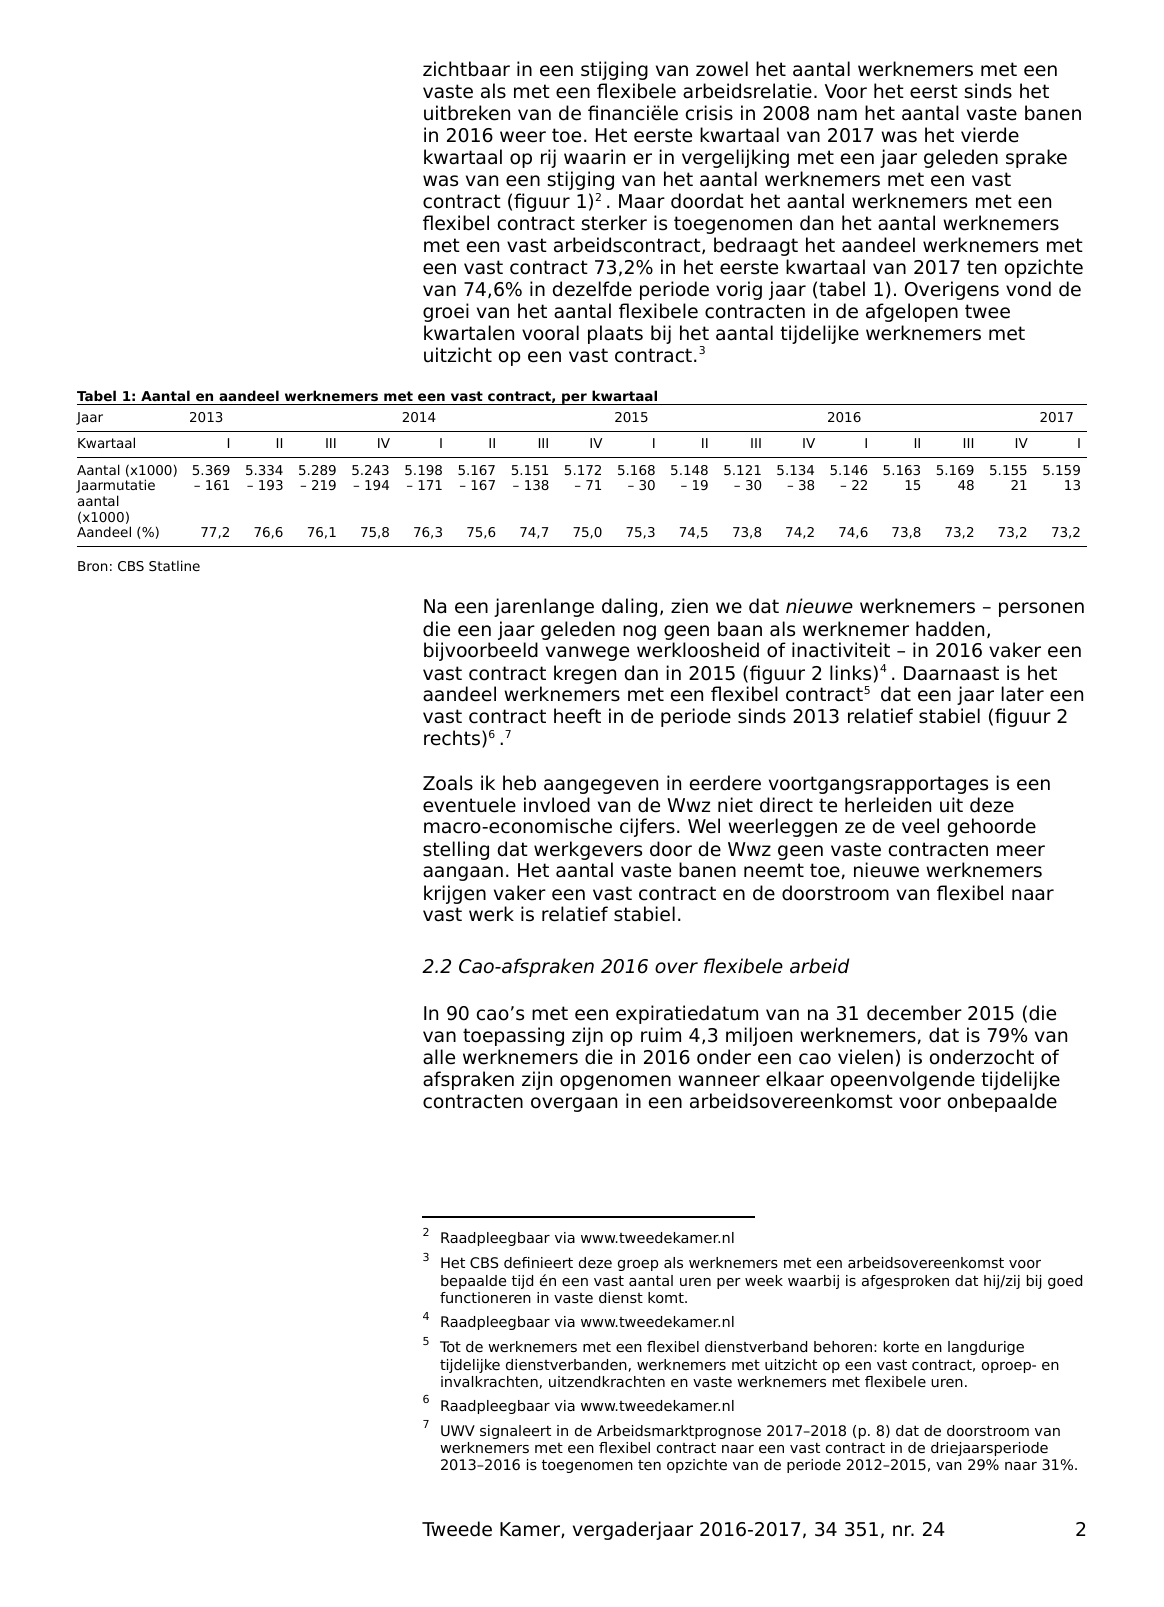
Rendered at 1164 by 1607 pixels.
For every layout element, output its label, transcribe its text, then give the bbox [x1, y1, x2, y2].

table_cell 2015 [608, 405, 821, 431]
table_cell – 171 [396, 478, 449, 525]
table_cell I [608, 432, 661, 457]
table_cell 76,1 [289, 525, 342, 546]
table_cell 5.159 [1034, 458, 1087, 478]
table_cell 5.134 [768, 458, 821, 478]
table_cell 5.198 [396, 458, 449, 478]
table_cell 5.334 [236, 458, 289, 478]
table_cell 48 [927, 478, 980, 525]
table_cell 73,2 [1034, 525, 1087, 546]
table_cell – 194 [343, 478, 396, 525]
table_cell 5.168 [608, 458, 661, 478]
table_cell I [821, 432, 874, 457]
table_cell – 138 [502, 478, 555, 525]
table_cell II [661, 432, 714, 457]
table_cell – 219 [289, 478, 342, 525]
table_cell Jaar [77, 405, 183, 431]
subtitle 2.2 Cao-afspraken 2016 over flexibele arbeid [422, 956, 1087, 978]
table_cell 73,2 [980, 525, 1033, 546]
table_cell 74,6 [821, 525, 874, 546]
table_cell – 71 [555, 478, 608, 525]
text UWV signaleert in de Arbeidsmarktprognose 2017–2018 (p. 8) dat de doorstroom van werknemers met een flexibel contract naar een vast contract in de driejaarsperiode 2013–2016 is toegenomen ten opzichte van de periode 2012–2015, van 29% naar 31%. [422, 1418, 1087, 1474]
table_cell II [449, 432, 502, 457]
table_cell Jaarmutatie aantal (x1000) [77, 478, 183, 525]
table_cell III [927, 432, 980, 457]
table_cell 75,3 [608, 525, 661, 546]
table_cell 5.151 [502, 458, 555, 478]
text Raadpleegbaar via www.tweedekamer.nl [422, 1310, 1087, 1332]
table_cell – 19 [661, 478, 714, 525]
table_cell – 30 [715, 478, 768, 525]
table_cell – 30 [608, 478, 661, 525]
text Raadpleegbaar via www.tweedekamer.nl [422, 1393, 1087, 1416]
table_cell 5.146 [821, 458, 874, 478]
table_cell 73,8 [715, 525, 768, 546]
table_cell 15 [874, 478, 927, 525]
table_cell 76,6 [236, 525, 289, 546]
table_cell 2017 [1034, 405, 1087, 431]
table_cell 5.167 [449, 458, 502, 478]
table_cell – 167 [449, 478, 502, 525]
table_cell Aantal (x1000) [77, 458, 183, 478]
table_cell III [715, 432, 768, 457]
table_cell 5.172 [555, 458, 608, 478]
table_cell IV [768, 432, 821, 457]
table_cell 77,2 [183, 525, 236, 546]
table_cell 75,6 [449, 525, 502, 546]
table_cell 76,3 [396, 525, 449, 546]
table_cell 74,2 [768, 525, 821, 546]
table_cell 5.169 [927, 458, 980, 478]
table_cell I [1034, 432, 1087, 457]
table_header Tabel 1: Aantal en aandeel werknemers met een vast contract, per kwartaal [77, 389, 1087, 404]
table_cell Kwartaal [77, 432, 183, 457]
table_cell 5.369 [183, 458, 236, 478]
text zichtbaar in een stijging van zowel het aantal werknemers met een vaste als met een flexibele arbeidsrelatie. Voor het eerst sinds het uitbreken van de financiële crisis in 2008 nam het aantal vaste banen in 2016 weer toe. Het eerste kwartaal van 2017 was het vierde kwartaal op rij waarin er in vergelijking met een jaar geleden sprake was van een stijging van het aantal werknemers met een vast contract (figuur 1). Maar doordat het aantal werknemers met een flexibel contract sterker is toegenomen dan het aantal werknemers met een vast arbeidscontract, bedraagt het aandeel werknemers met een vast contract 73,2% in het eerste kwartaal van 2017 ten opzichte van 74,6% in dezelfde periode vorig jaar (tabel 1). Overigens vond de groei van het aantal flexibele contracten in de afgelopen twee kwartalen vooral plaats bij het aantal tijdelijke werknemers met uitzicht op een vast contract. [422, 59, 1087, 367]
table_cell 5.148 [661, 458, 714, 478]
table_cell 13 [1034, 478, 1087, 525]
table_cell – 38 [768, 478, 821, 525]
table_cell 73,2 [927, 525, 980, 546]
table_cell 5.289 [289, 458, 342, 478]
table_cell II [874, 432, 927, 457]
table_cell 74,5 [661, 525, 714, 546]
table_cell 2014 [396, 405, 608, 431]
table_cell 73,8 [874, 525, 927, 546]
table_cell 75,0 [555, 525, 608, 546]
table_cell 5.163 [874, 458, 927, 478]
table_cell 75,8 [343, 525, 396, 546]
table_cell IV [555, 432, 608, 457]
table_cell 5.121 [715, 458, 768, 478]
table_cell I [396, 432, 449, 457]
table_cell 74,7 [502, 525, 555, 546]
table_cell – 193 [236, 478, 289, 525]
table_cell – 161 [183, 478, 236, 525]
table_cell III [289, 432, 342, 457]
text Raadpleegbaar via www.tweedekamer.nl [422, 1226, 1087, 1248]
table_cell IV [980, 432, 1033, 457]
table_cell Bron: CBS Statline [77, 547, 1087, 574]
table_cell 2016 [821, 405, 1033, 431]
table_cell 5.155 [980, 458, 1033, 478]
table_cell 21 [980, 478, 1033, 525]
table_cell II [236, 432, 289, 457]
text Na een jarenlange daling, zien we dat nieuwe werknemers – personen die een jaar geleden nog geen baan als werknemer hadden, bijvoorbeeld vanwege werkloosheid of inactiviteit – in 2016 vaker een vast contract kregen dan in 2015 (figuur 2 links). Daarnaast is het aandeel werknemers met een flexibel contract dat een jaar later een vast contract heeft in de periode sinds 2013 relatief stabiel (figuur 2 rechts). [422, 596, 1087, 750]
table_cell III [502, 432, 555, 457]
text Tot de werknemers met een flexibel dienstverband behoren: korte en langdurige tijdelijke dienstverbanden, werknemers met uitzicht op een vast contract, oproep- en invalkrachten, uitzendkrachten en vaste werknemers met flexibele uren. [422, 1335, 1087, 1391]
table_cell I [183, 432, 236, 457]
table_cell – 22 [821, 478, 874, 525]
table_cell Aandeel (%) [77, 525, 183, 546]
table_cell 5.243 [343, 458, 396, 478]
text Zoals ik heb aangegeven in eerdere voortgangsrapportages is een eventuele invloed van de Wwz niet direct te herleiden uit deze macro-economische cijfers. Wel weerleggen ze de veel gehoorde stelling dat werkgevers door de Wwz geen vaste contracten meer aangaan. Het aantal vaste banen neemt toe, nieuwe werknemers krijgen vaker een vast contract en de doorstroom van flexibel naar vast werk is relatief stabiel. [422, 772, 1087, 926]
text Het CBS definieert deze groep als werknemers met een arbeidsovereenkomst voor bepaalde tijd én een vast aantal uren per week waarbij is afgesproken dat hij/zij bij goed functioneren in vaste dienst komt. [422, 1251, 1087, 1307]
text In 90 cao’s met een expiratiedatum van na 31 december 2015 (die van toepassing zijn op ruim 4,3 miljoen werknemers, dat is 79% van alle werknemers die in 2016 onder een cao vielen) is onderzocht of afspraken zijn opgenomen wanneer elkaar opeenvolgende tijdelijke contracten overgaan in een arbeidsovereenkomst voor onbepaalde [422, 1003, 1087, 1113]
table_cell 2013 [183, 405, 396, 431]
table_cell IV [343, 432, 396, 457]
